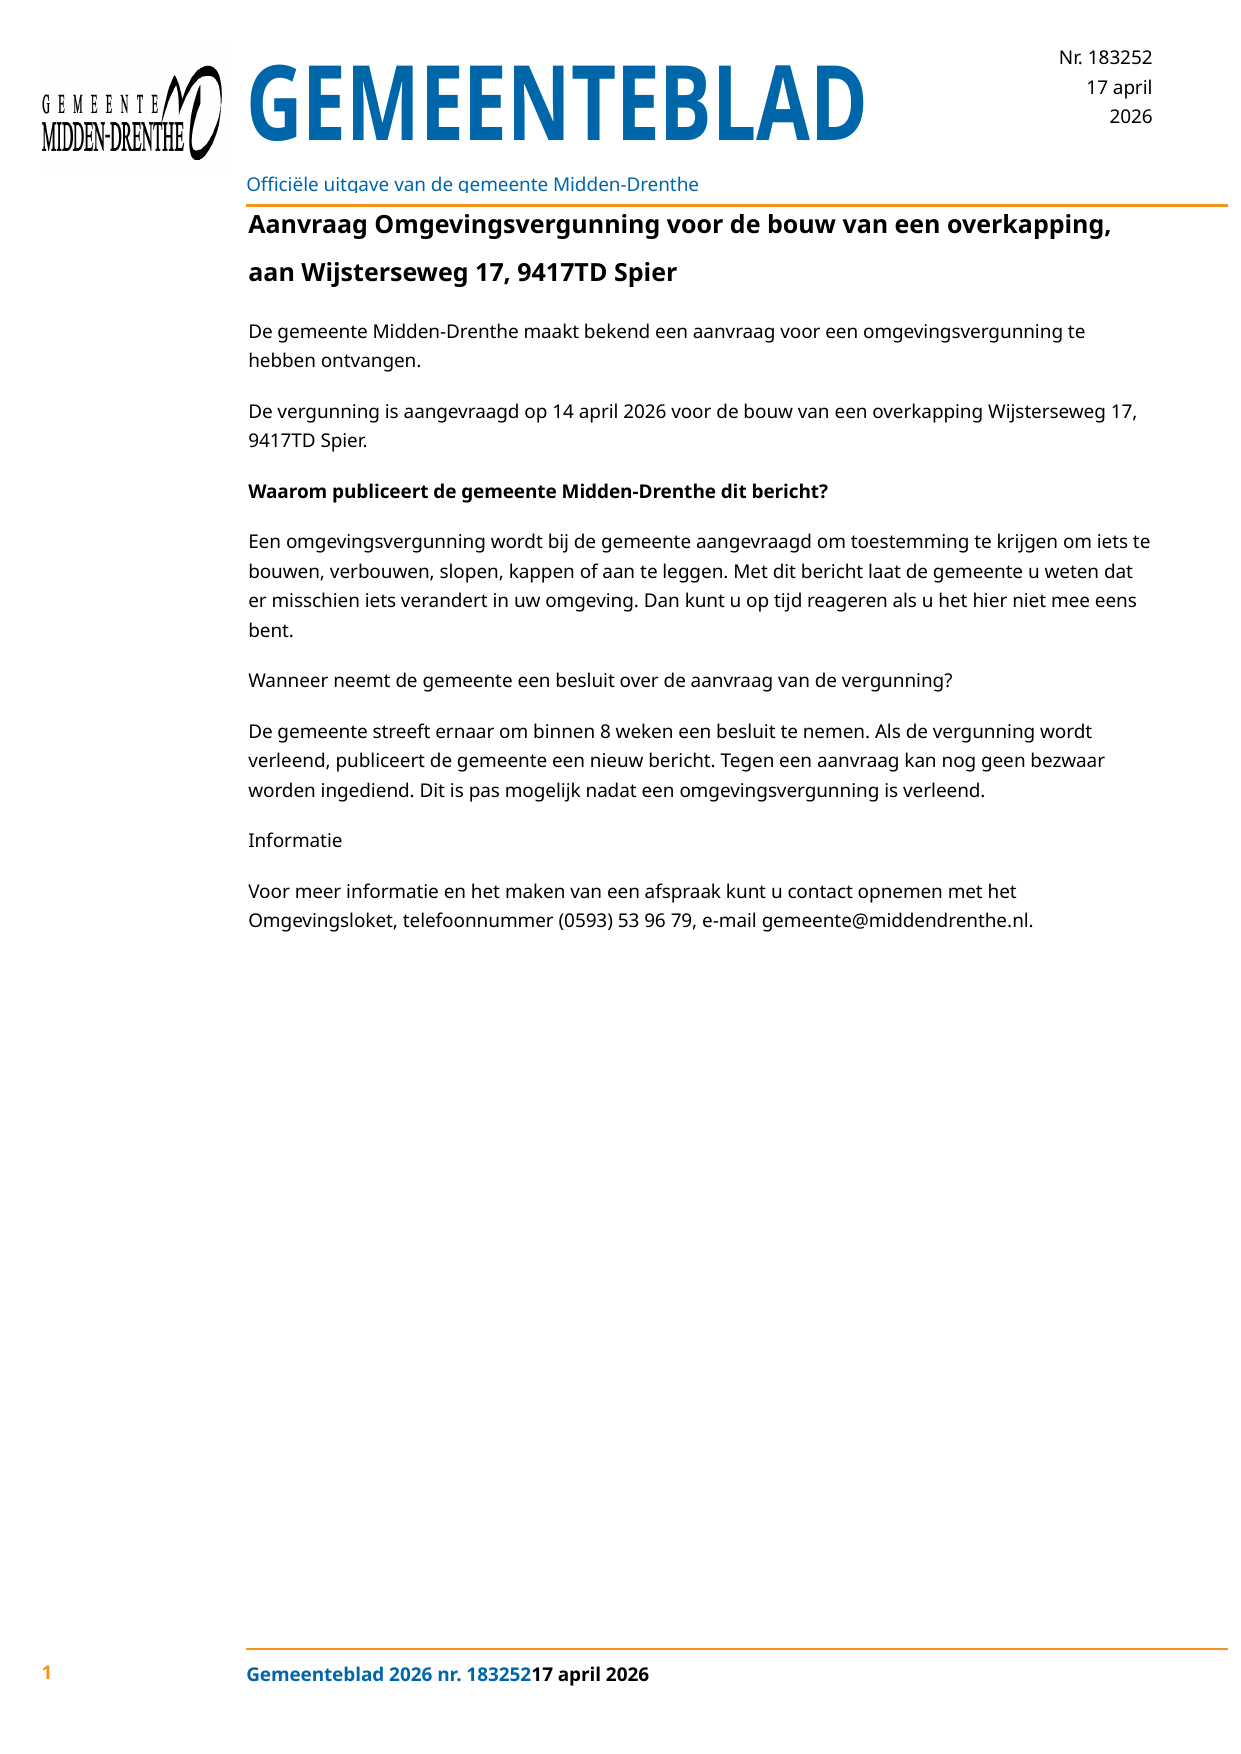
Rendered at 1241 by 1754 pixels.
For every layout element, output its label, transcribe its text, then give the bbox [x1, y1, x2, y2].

text De gemeente streeft ernaar om binnen 8 weken een besluit te nemen. Als de vergunning wordt verleend, publiceert de gemeente een nieuw bericht. Tegen een aanvraag kan nog geen bezwaar worden ingediend. Dit is pas mogelijk nadat een omgevingsvergunning is verleend. [248, 718, 1152, 803]
picture [41, 47, 231, 172]
text Informatie [248, 827, 1152, 853]
text De gemeente Midden-Drenthe maakt bekend een aanvraag voor een omgevingsvergunning te hebben ontvangen. [248, 318, 1152, 373]
text Waarom publiceert de gemeente Midden-Drenthe dit bericht? [248, 478, 1152, 504]
text Wanneer neemt de gemeente een besluit over de aanvraag van de vergunning? [248, 667, 1152, 693]
text Aanvraag Omgevingsvergunning voor de bouw van een overkapping, aan Wijsterseweg 17, 9417TD Spier [248, 207, 1152, 288]
text Een omgevingsvergunning wordt bij de gemeente aangevraagd om toestemming te krijgen om iets te bouwen, verbouwen, slopen, kappen of aan te leggen. Met dit bericht laat de gemeente u weten dat er misschien iets verandert in uw omgeving. Dan kunt u op tijd reageren als u het hier niet mee eens bent. [248, 528, 1152, 643]
text Voor meer informatie en het maken van een afspraak kunt u contact opnemen met het Omgevingsloket, telefoonnummer (0593) 53 96 79, e-mail gemeente@middendrenthe.nl. [248, 878, 1152, 933]
text De vergunning is aangevraagd op 14 april 2026 voor de bouw van een overkapping Wijsterseweg 17, 9417TD Spier. [248, 398, 1152, 453]
